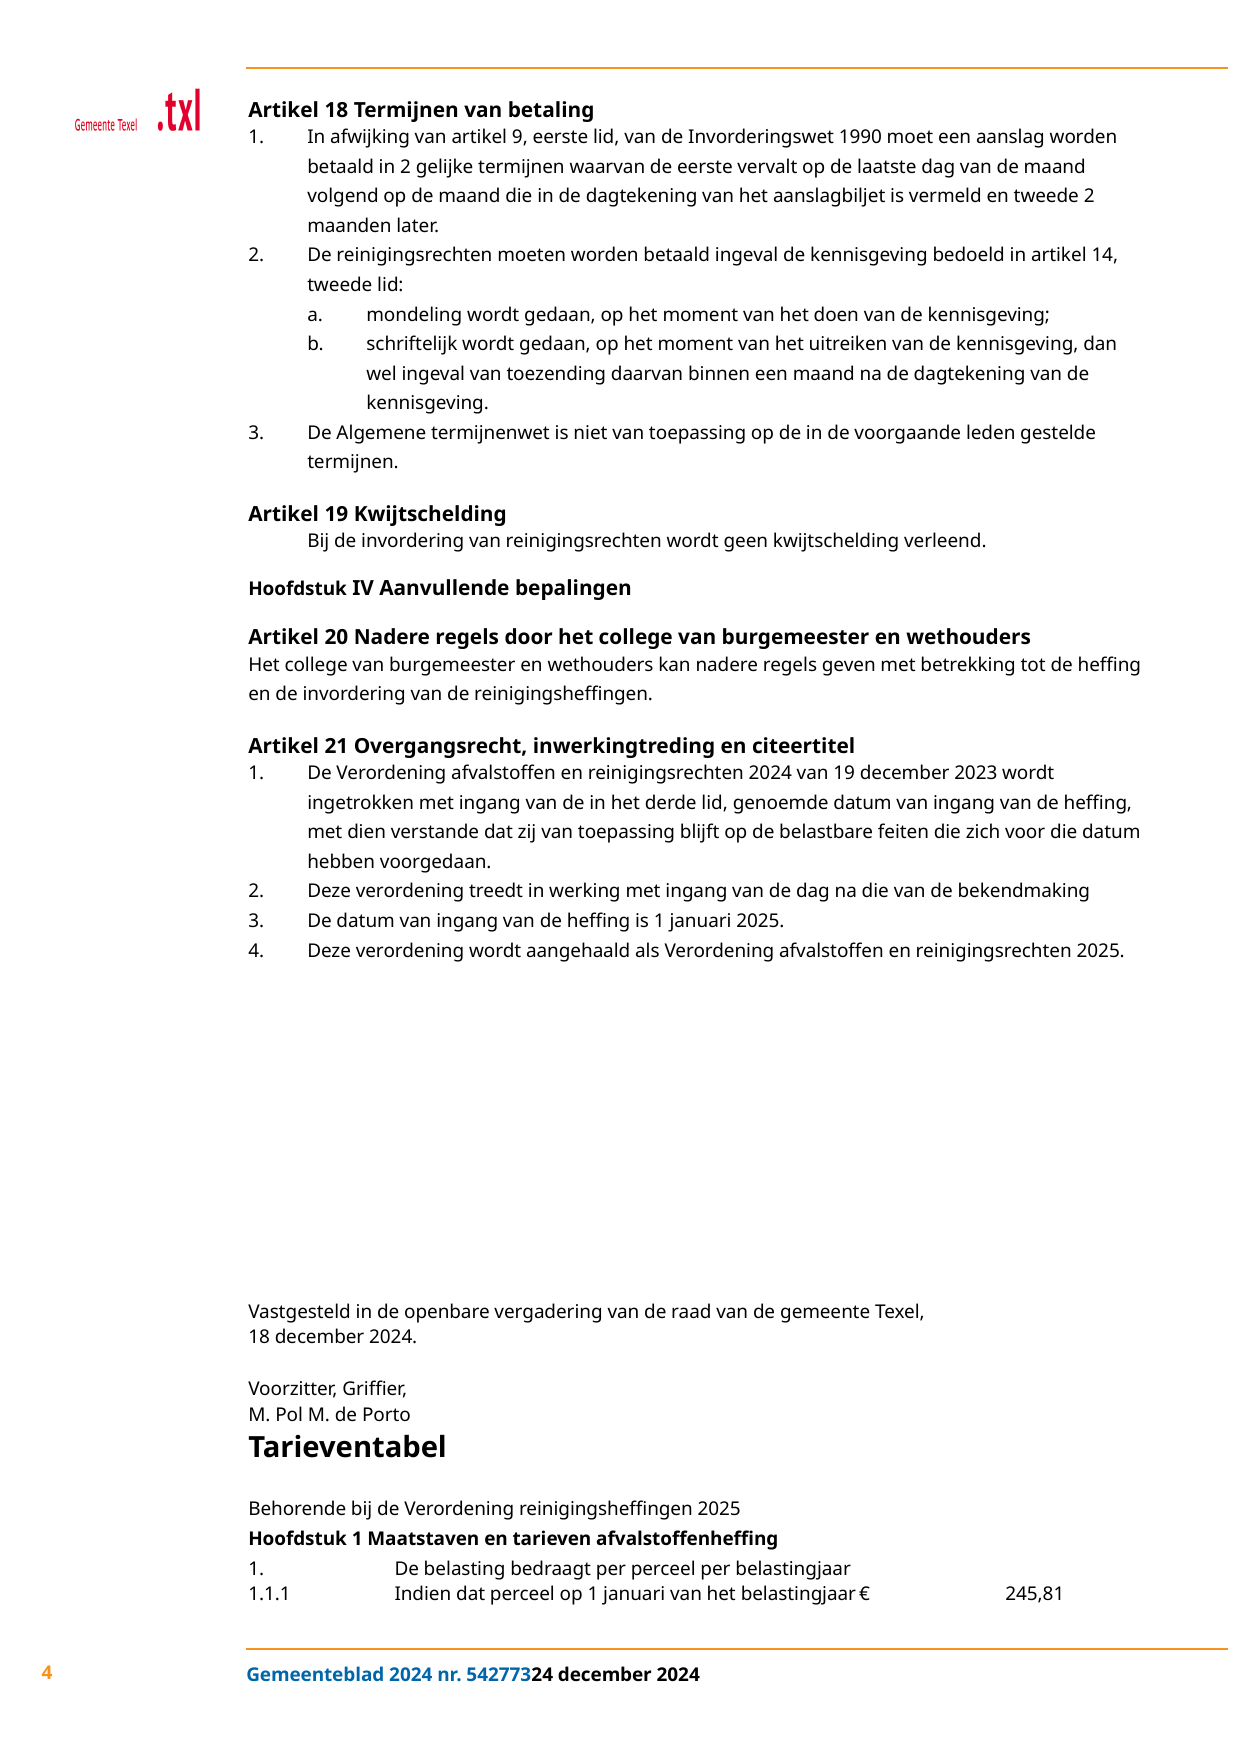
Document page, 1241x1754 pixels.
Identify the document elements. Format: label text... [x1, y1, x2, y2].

list In afwijking van artikel 9, eerste lid, van de Invorderingswet 1990 moet een aanslag worden betaald in 2 gelijke termijnen waarvan de eerste vervalt op de laatste dag van de maand volgend op de maand die in de dagtekening van het aanslagbiljet is vermeld en tweede 2 maanden later. [248, 123, 1152, 238]
table_header De belasting bedraagt per perceel per belastingjaar [394, 1555, 859, 1580]
table_header [859, 1555, 1005, 1580]
text Artikel 18 Termijnen van betaling [248, 95, 1152, 123]
list De Verordening afvalstoffen en reinigingsrechten 2024 van 19 december 2023 wordt ingetrokken met ingang van de in het derde lid, genoemde datum van ingang van de heffing, met dien verstande dat zij van toepassing blijft op de belastbare feiten die zich voor die datum hebben voorgedaan. [248, 759, 1152, 874]
list schriftelijk wordt gedaan, op het moment van het uitreiken van de kennisgeving, dan wel ingeval van toezending daarvan binnen een maand na de dagtekening van de kennisgeving. [307, 330, 1152, 415]
table_header 1. [248, 1555, 394, 1580]
text Behorende bij de Verordening reinigingsheffingen 2025 [248, 1495, 1152, 1521]
list mondeling wordt gedaan, op het moment van het doen van de kennisgeving; [307, 301, 1152, 326]
list De datum van ingang van de heffing is 1 januari 2025. [248, 907, 1152, 933]
table_cell Indien dat perceel op 1 januari van het belastingjaar [394, 1580, 859, 1606]
text M. Pol M. de Porto [248, 1401, 1152, 1427]
text 18 december 2024. [248, 1324, 1152, 1349]
picture [41, 47, 231, 172]
text Vastgesteld in de openbare vergadering van de raad van de gemeente Texel, [248, 1298, 1152, 1324]
list De Algemene termijnenwet is niet van toepassing op de in de voorgaande leden gestelde termijnen. [248, 419, 1152, 474]
list Bij de invordering van reinigingsrechten wordt geen kwijtschelding verleend. [248, 527, 1152, 553]
text Artikel 20 Nadere regels door het college van burgemeester en wethouders [248, 622, 1152, 651]
list Deze verordening wordt aangehaald als Verordening afvalstoffen en reinigingsrechten 2025. [248, 937, 1152, 962]
list Deze verordening treedt in werking met ingang van de dag na die van de bekendmaking [248, 878, 1152, 903]
table_cell 245,81 [1005, 1580, 1152, 1606]
text Artikel 19 Kwijtschelding [248, 499, 1152, 527]
text Artikel 21 Overgangsrecht, inwerkingtreding en citeertitel [248, 731, 1152, 759]
table_cell 1.1.1 [248, 1580, 394, 1606]
text Hoofdstuk IV Aanvullende bepalingen [248, 573, 1152, 602]
list De reinigingsrechten moeten worden betaald ingeval de kennisgeving bedoeld in artikel 14, tweede lid: [248, 242, 1152, 297]
text Hoofdstuk 1 Maatstaven en tarieven afvalstoffenheffing [248, 1525, 1152, 1551]
table_cell € [859, 1580, 1005, 1606]
text Voorzitter, Griffier, [248, 1375, 1152, 1401]
text Tarieventabel [248, 1427, 1152, 1466]
text Het college van burgemeester en wethouders kan nadere regels geven met betrekking tot de heffing en de invordering van de reinigingsheffingen. [248, 651, 1152, 706]
table_header [1005, 1555, 1152, 1580]
